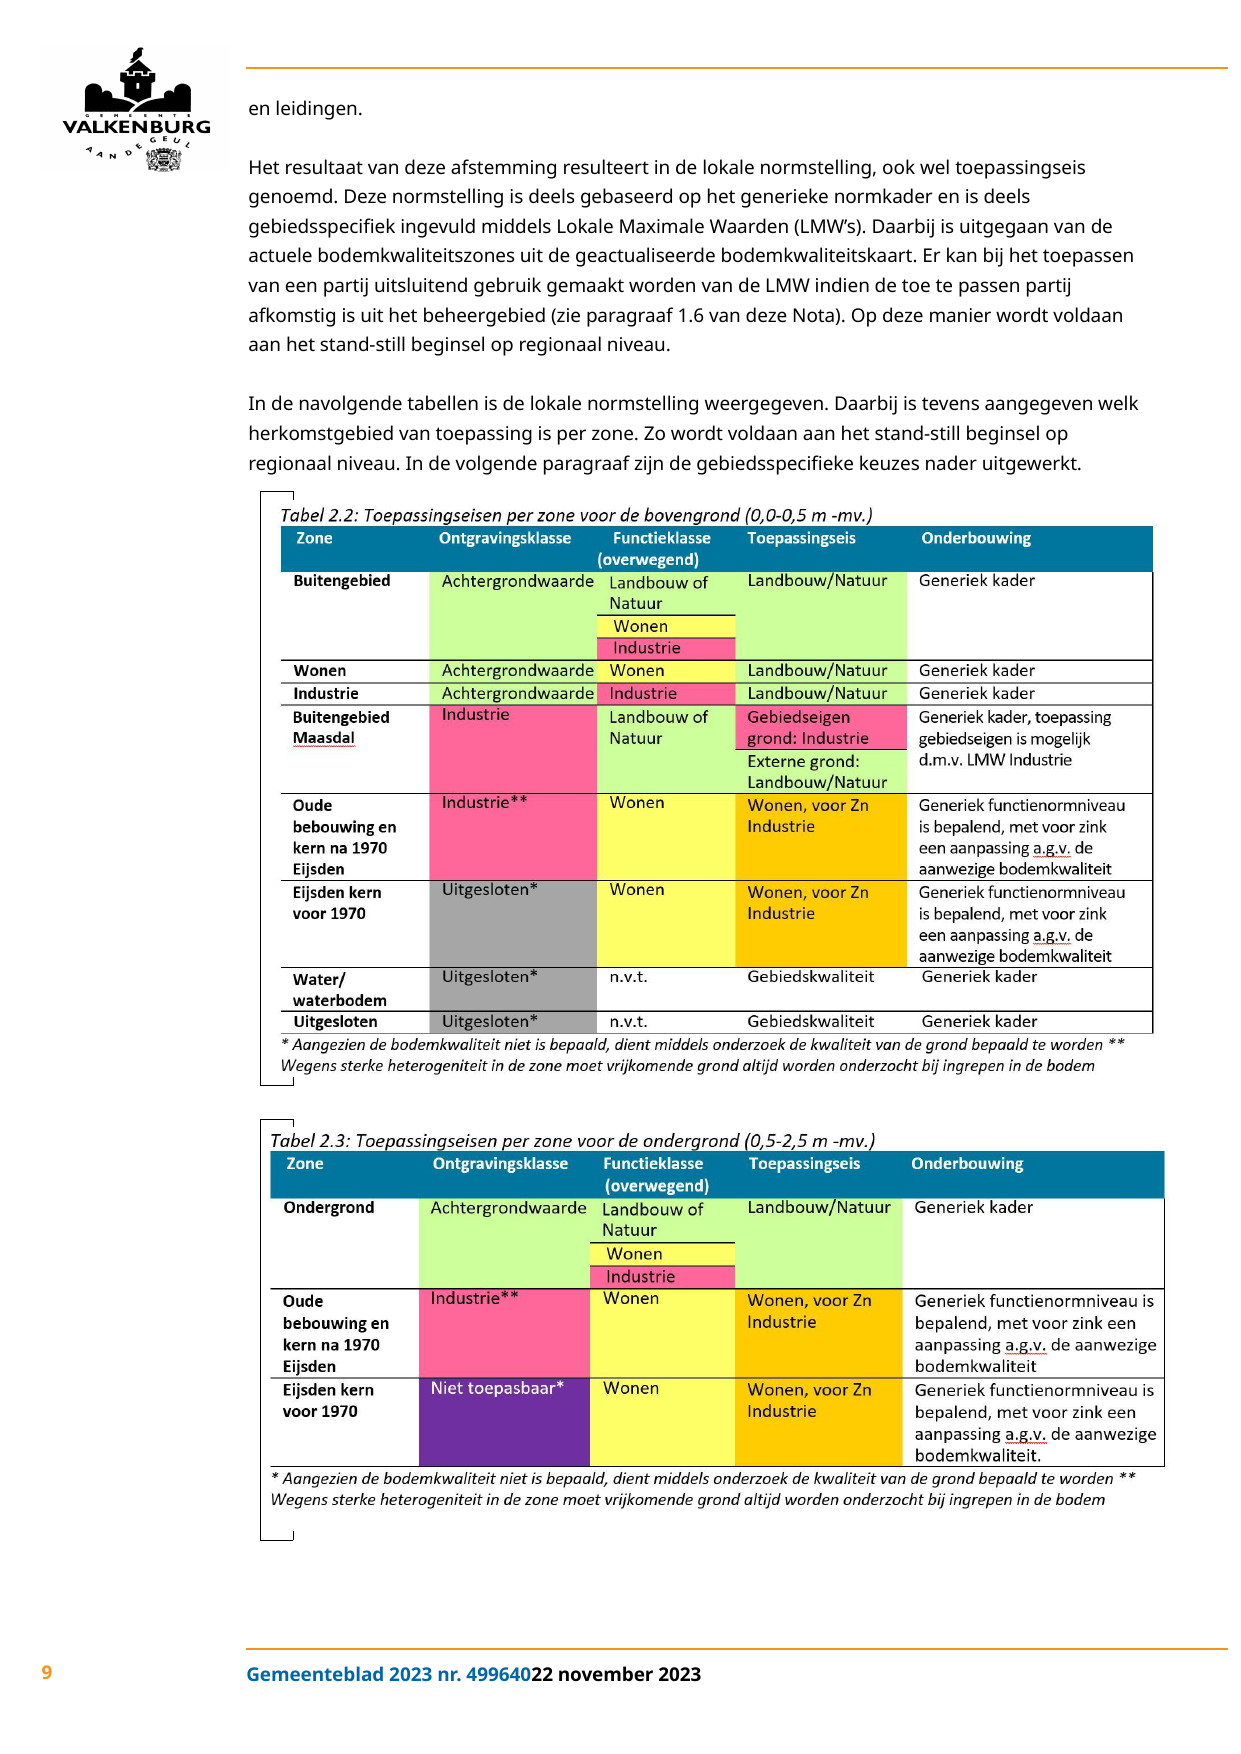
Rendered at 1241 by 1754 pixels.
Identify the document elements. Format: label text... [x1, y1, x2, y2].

text In de navolgende tabellen is de lokale normstelling weergegeven. Daarbij is tevens aangegeven welk herkomstgebied van toepassing is per zone. Zo wordt voldaan aan het stand-still beginsel op regionaal niveau. In de volgende paragraaf zijn de gebiedsspecifieke keuzes nader uitgewerkt. [248, 391, 1152, 476]
text en leidingen. [248, 95, 1152, 121]
picture [268, 500, 1173, 1077]
picture [268, 1127, 1173, 1531]
picture [41, 47, 231, 172]
text Het resultaat van deze afstemming resulteert in de lokale normstelling, ook wel toepassingseis genoemd. Deze normstelling is deels gebaseerd op het generieke normkader en is deels gebiedsspecifiek ingevuld middels Lokale Maximale Waarden (LMW’s). Daarbij is uitgegaan van de actuele bodemkwaliteitszones uit de geactualiseerde bodemkwaliteitskaart. Er kan bij het toepassen van een partij uitsluitend gebruik gemaakt worden van de LMW indien de toe te passen partij afkomstig is uit het beheergebied (zie paragraaf 1.6 van deze Nota). Op deze manier wordt voldaan aan het stand-still beginsel op regionaal niveau. [248, 154, 1152, 357]
